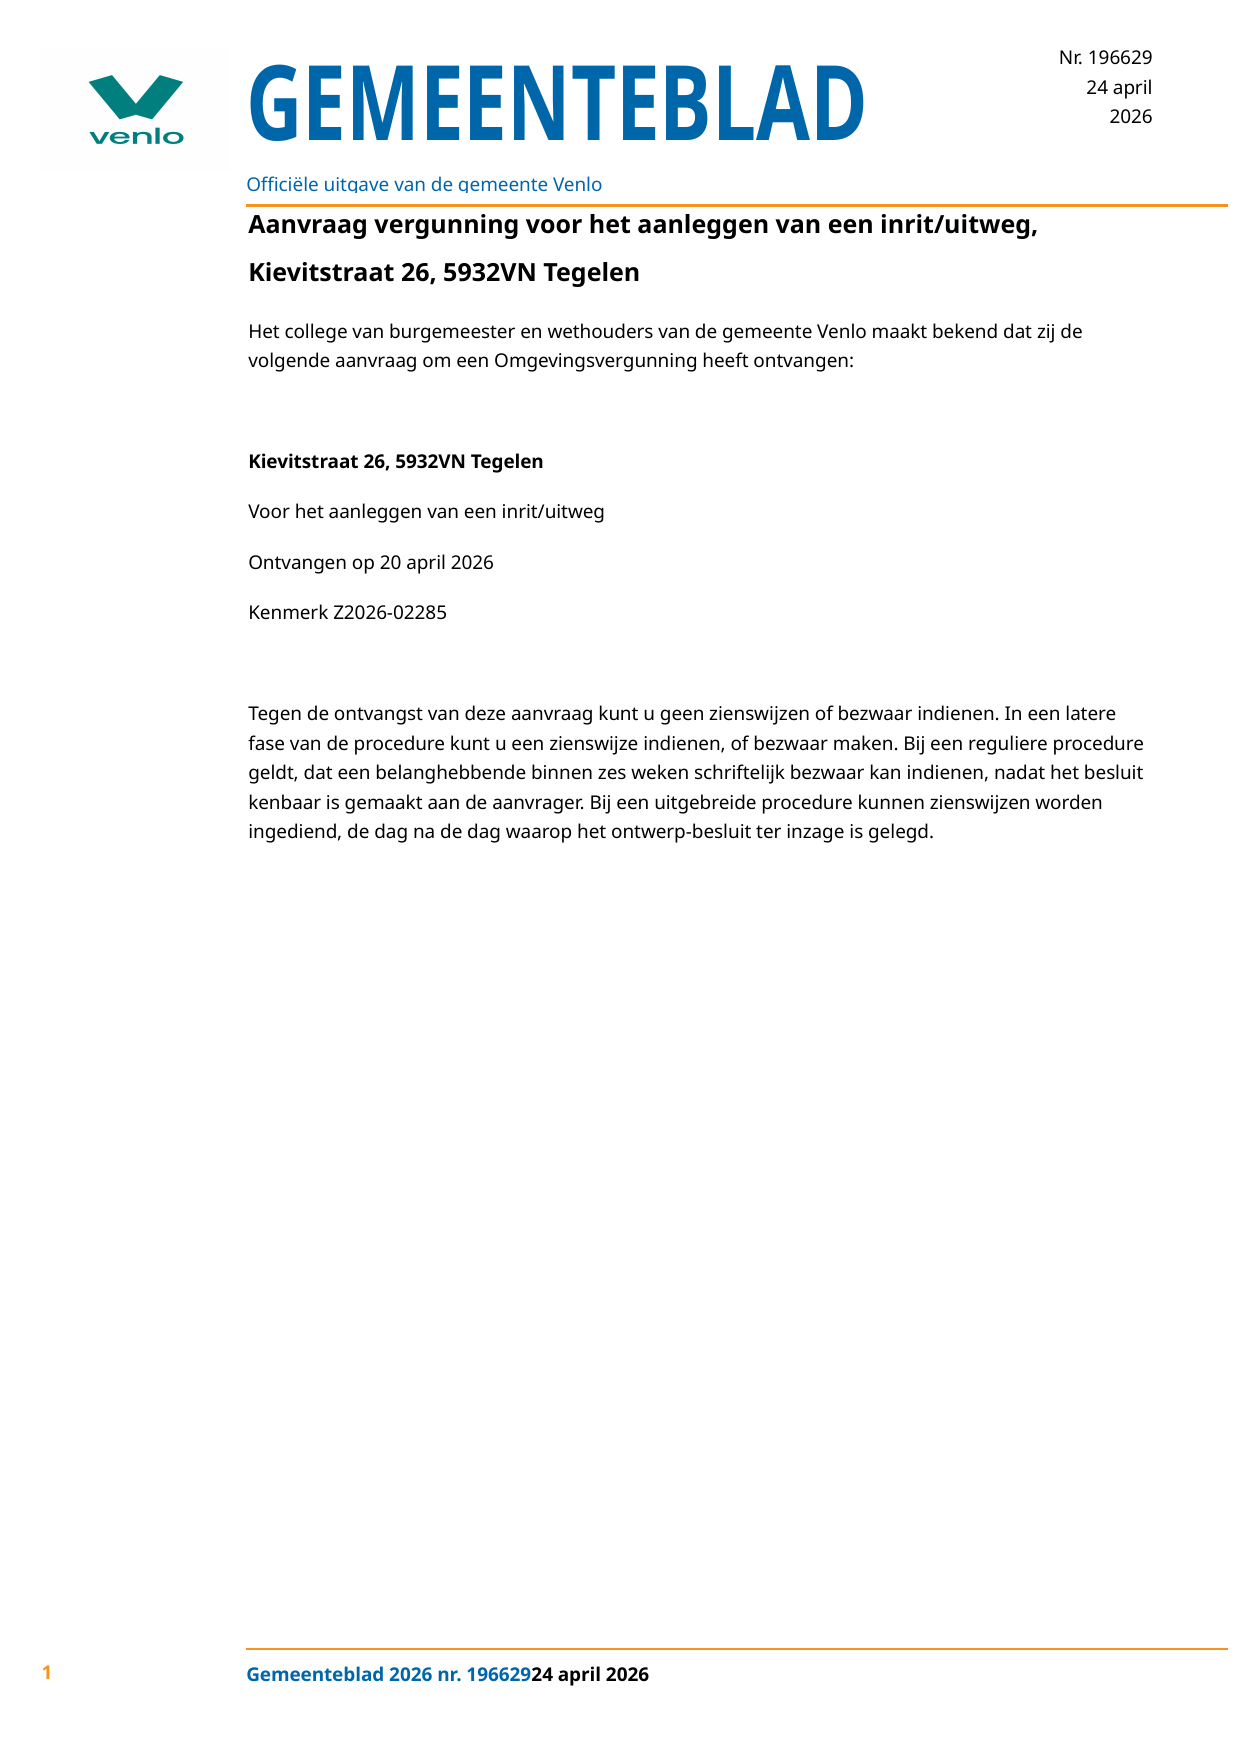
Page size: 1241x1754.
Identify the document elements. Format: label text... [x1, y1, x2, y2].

text Tegen de ontvangst van deze aanvraag kunt u geen zienswijzen of bezwaar indienen. In een latere fase van de procedure kunt u een zienswijze indienen, of bezwaar maken. Bij een reguliere procedure geldt, dat een belanghebbende binnen zes weken schriftelijk bezwaar kan indienen, nadat het besluit kenbaar is gemaakt aan de aanvrager. Bij een uitgebreide procedure kunnen zienswijzen worden ingediend, de dag na de dag waarop het ontwerp-besluit ter inzage is gelegd. [248, 700, 1152, 844]
text Voor het aanleggen van een inrit/uitweg [248, 499, 1152, 524]
text Kenmerk Z2026-02285 [248, 599, 1152, 625]
text Het college van burgemeester en wethouders van de gemeente Venlo maakt bekend dat zij de volgende aanvraag om een Omgevingsvergunning heeft ontvangen: [248, 318, 1152, 373]
text Kievitstraat 26, 5932VN Tegelen [248, 448, 1152, 474]
text Ontvangen op 20 april 2026 [248, 549, 1152, 575]
text Aanvraag vergunning voor het aanleggen van een inrit/uitweg, Kievitstraat 26, 5932VN Tegelen [248, 207, 1152, 288]
picture [41, 47, 231, 172]
